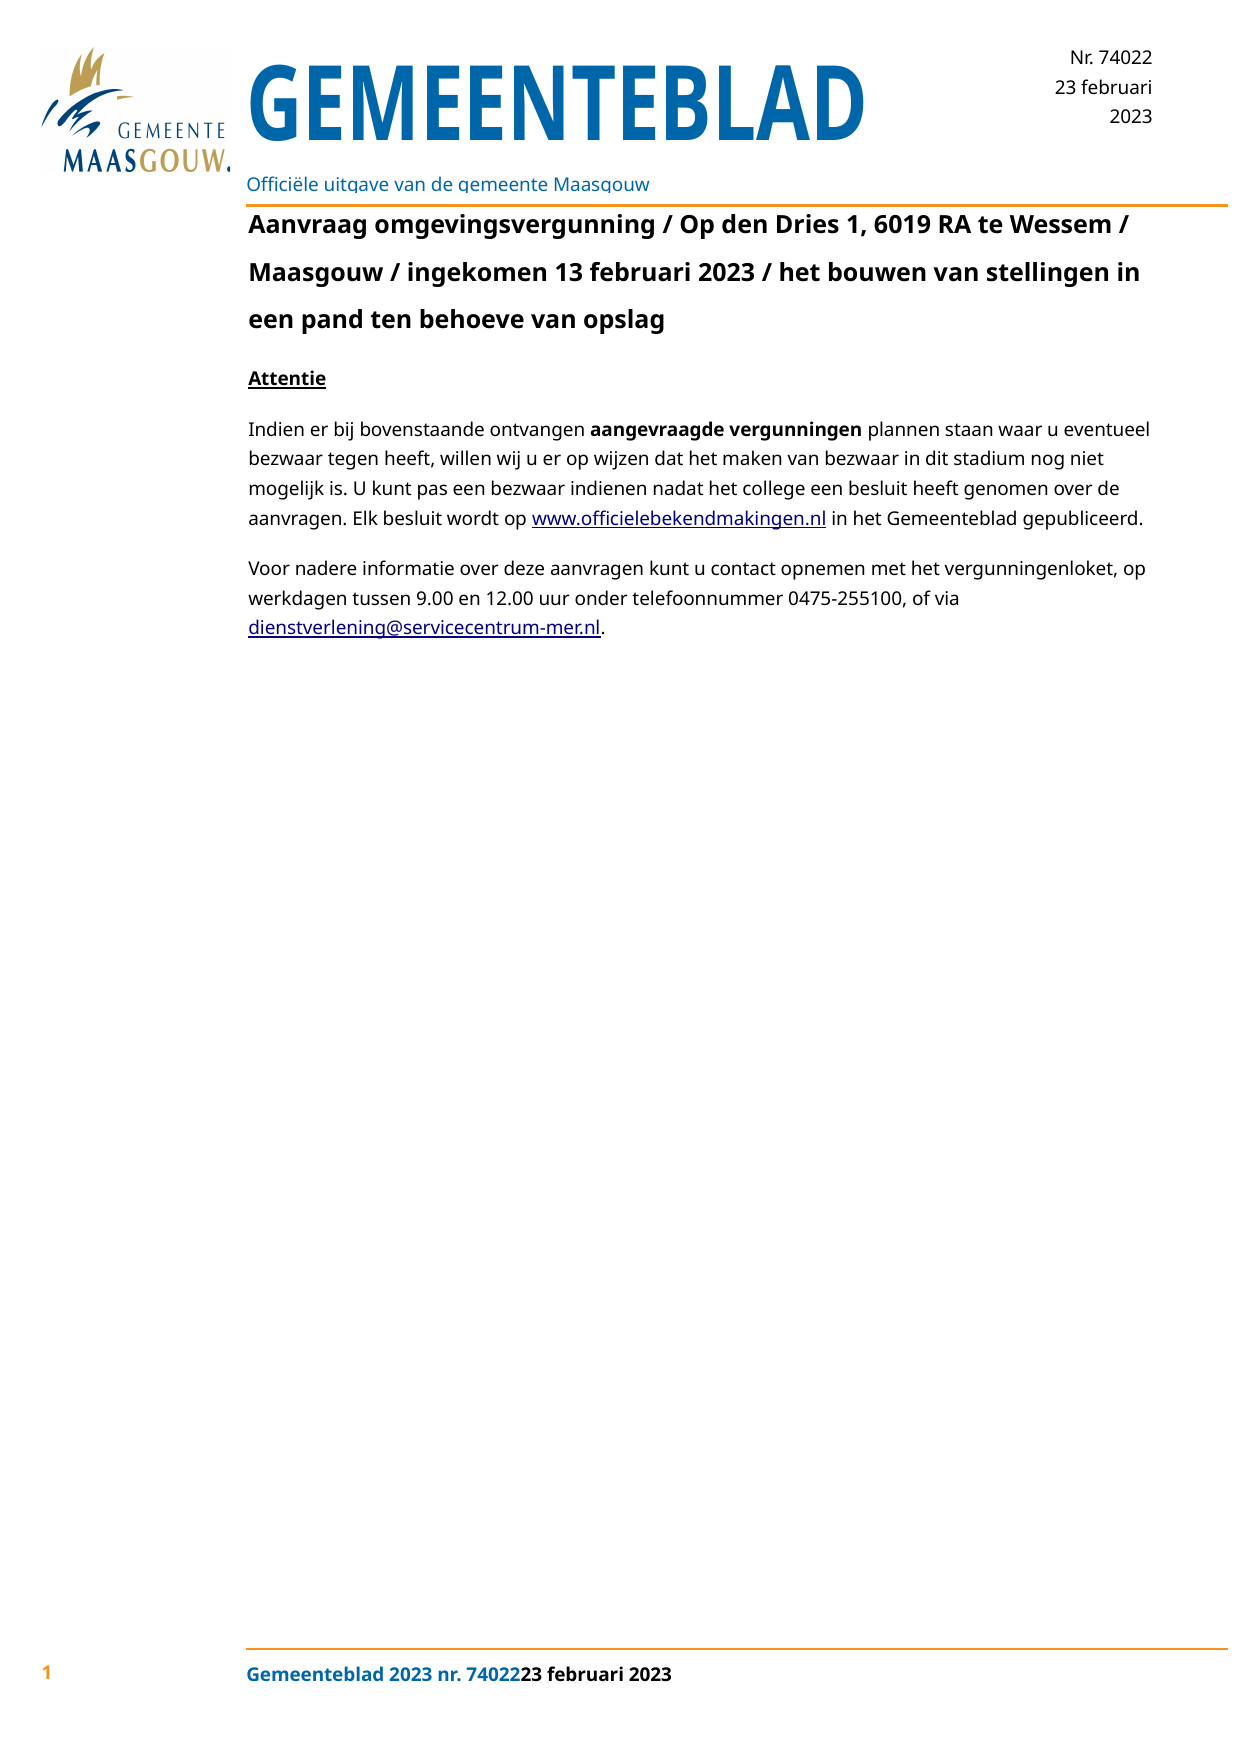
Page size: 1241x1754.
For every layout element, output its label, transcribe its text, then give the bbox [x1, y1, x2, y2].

text Indien er bij bovenstaande ontvangen aangevraagde vergunningen plannen staan waar u eventueel bezwaar tegen heeft, willen wij u er op wijzen dat het maken van bezwaar in dit stadium nog niet mogelijk is. U kunt pas een bezwaar indienen nadat het college een besluit heeft genomen over de aanvragen. Elk besluit wordt op www.officielebekendmakingen.nl in het Gemeenteblad gepubliceerd. [248, 416, 1152, 530]
text Voor nadere informatie over deze aanvragen kunt u contact opnemen met het vergunningenloket, op werkdagen tussen 9.00 en 12.00 uur onder telefoonnummer 0475-255100, of via dienstverlening@servicecentrum-mer.nl. [248, 555, 1152, 640]
text Attentie [248, 366, 1152, 391]
text Aanvraag omgevingsvergunning / Op den Dries 1, 6019 RA te Wessem / Maasgouw / ingekomen 13 februari 2023 / het bouwen van stellingen in een pand ten behoeve van opslag [248, 207, 1152, 336]
picture [41, 47, 231, 172]
